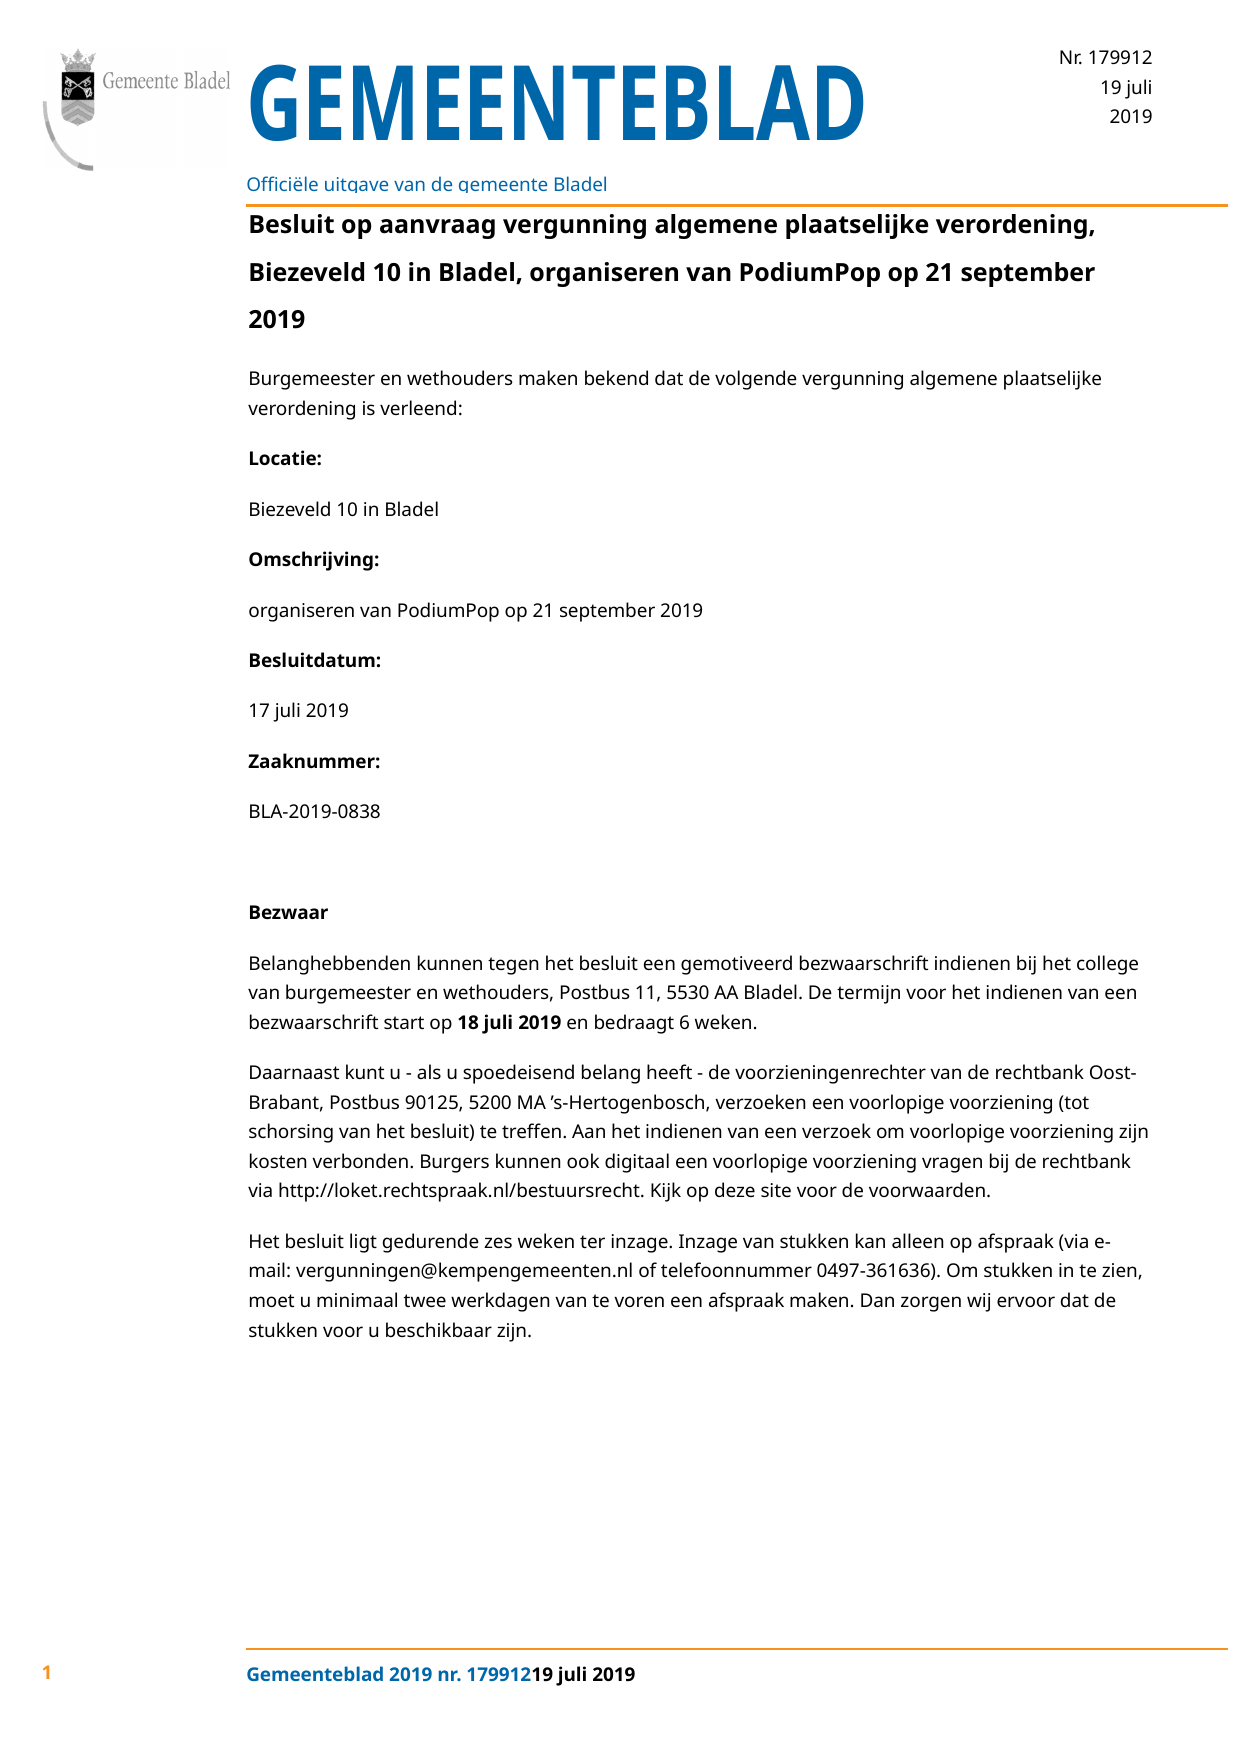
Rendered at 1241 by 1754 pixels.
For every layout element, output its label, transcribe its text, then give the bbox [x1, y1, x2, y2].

text Belanghebbenden kunnen tegen het besluit een gemotiveerd bezwaarschrift indienen bij het college van burgemeester en wethouders, Postbus 11, 5530 AA Bladel. De termijn voor het indienen van een bezwaarschrift start op 18 juli 2019 en bedraagt 6 weken. [248, 950, 1152, 1034]
text organiseren van PodiumPop op 21 september 2019 [248, 597, 1152, 622]
text Zaaknummer: [248, 748, 1152, 774]
text Bezwaar [248, 899, 1152, 925]
picture [41, 47, 231, 172]
text 17 juli 2019 [248, 698, 1152, 723]
text Biezeveld 10 in Bladel [248, 496, 1152, 522]
text Besluit op aanvraag vergunning algemene plaatselijke verordening, Biezeveld 10 in Bladel, organiseren van PodiumPop op 21 september 2019 [248, 207, 1152, 336]
text BLA-2019-0838 [248, 798, 1152, 824]
text Omschrijving: [248, 546, 1152, 572]
text Besluitdatum: [248, 647, 1152, 673]
text Daarnaast kunt u - als u spoedeisend belang heeft - de voorzieningenrechter van de rechtbank Oost-Brabant, Postbus 90125, 5200 MA ’s-Hertogenbosch, verzoeken een voorlopige voorziening (tot schorsing van het besluit) te treffen. Aan het indienen van een verzoek om voorlopige voorziening zijn kosten verbonden. Burgers kunnen ook digitaal een voorlopige voorziening vragen bij de rechtbank via http://loket.rechtspraak.nl/bestuursrecht. Kijk op deze site voor de voorwaarden. [248, 1059, 1152, 1203]
text Het besluit ligt gedurende zes weken ter inzage. Inzage van stukken kan alleen op afspraak (via e-mail: vergunningen@kempengemeenten.nl of telefoonnummer 0497-361636). Om stukken in te zien, moet u minimaal twee werkdagen van te voren een afspraak maken. Dan zorgen wij ervoor dat de stukken voor u beschikbaar zijn. [248, 1228, 1152, 1342]
text Locatie: [248, 446, 1152, 471]
text Burgemeester en wethouders maken bekend dat de volgende vergunning algemene plaatselijke verordening is verleend: [248, 366, 1152, 421]
